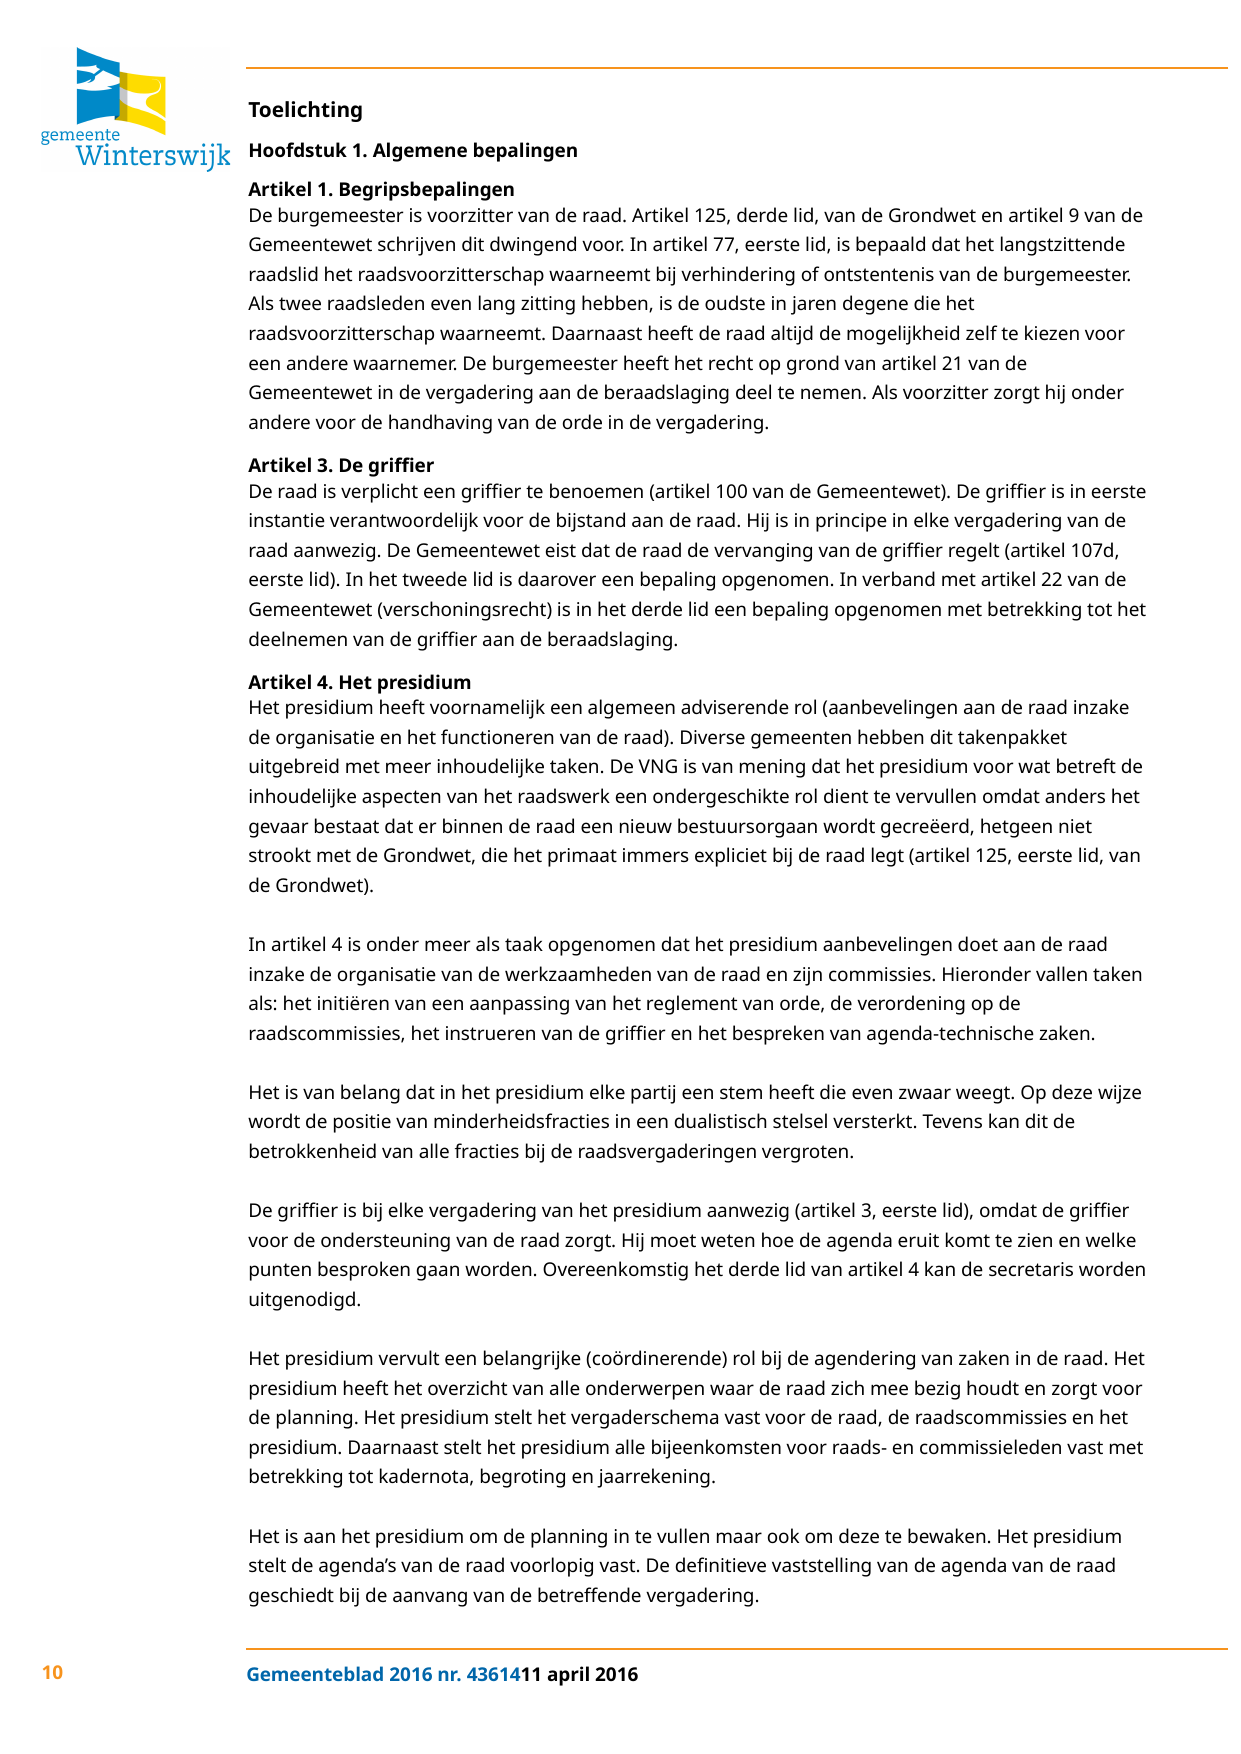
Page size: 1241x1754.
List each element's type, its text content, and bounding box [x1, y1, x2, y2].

text De burgemeester is voorzitter van de raad. Artikel 125, derde lid, van de Grondwet en artikel 9 van de Gemeentewet schrijven dit dwingend voor. In artikel 77, eerste lid, is bepaald dat het langstzittende raadslid het raadsvoorzitterschap waarneemt bij verhindering of ontstentenis van de burgemeester. Als twee raadsleden even lang zitting hebben, is de oudste in jaren degene die het raadsvoorzitterschap waarneemt. Daarnaast heeft de raad altijd de mogelijkheid zelf te kiezen voor een andere waarnemer. De burgemeester heeft het recht op grond van artikel 21 van de Gemeentewet in de vergadering aan de beraadslaging deel te nemen. Als voorzitter zorgt hij onder andere voor de handhaving van de orde in de vergadering. [248, 202, 1152, 435]
text De griffier is bij elke vergadering van het presidium aanwezig (artikel 3, eerste lid), omdat de griffier voor de ondersteuning van de raad zorgt. Hij moet weten hoe de agenda eruit komt te zien en welke punten besproken gaan worden. Overeenkomstig het derde lid van artikel 4 kan de secretaris worden uitgenodigd. [248, 1197, 1152, 1312]
text Het is aan het presidium om de planning in te vullen maar ook om deze te bewaken. Het presidium stelt de agenda’s van de raad voorlopig vast. De definitieve vaststelling van de agenda van de raad geschiedt bij de aanvang van de betreffende vergadering. [248, 1523, 1152, 1608]
text In artikel 4 is onder meer als taak opgenomen dat het presidium aanbevelingen doet aan de raad inzake de organisatie van de werkzaamheden van de raad en zijn commissies. Hieronder vallen taken als: het initiëren van een aanpassing van het reglement van orde, de verordening op de raadscommissies, het instrueren van de griffier en het bespreken van agenda-technische zaken. [248, 931, 1152, 1046]
picture [225, 153, 231, 162]
text Het is van belang dat in het presidium elke partij een stem heeft die even zwaar weegt. Op deze wijze wordt de positie van minderheidsfracties in een dualistisch stelsel versterkt. Tevens kan dit de betrokkenheid van alle fracties bij de raadsvergaderingen vergroten. [248, 1079, 1152, 1164]
text De raad is verplicht een griffier te benoemen (artikel 100 van de Gemeentewet). De griffier is in eerste instantie verantwoordelijk voor de bijstand aan de raad. Hij is in principe in elke vergadering van de raad aanwezig. De Gemeentewet eist dat de raad de vervanging van de griffier regelt (artikel 107d, eerste lid). In het tweede lid is daarover een bepaling opgenomen. In verband met artikel 22 van de Gemeentewet (verschoningsrecht) is in het derde lid een bepaling opgenomen met betrekking tot het deelnemen van de griffier aan de beraadslaging. [248, 478, 1152, 651]
text Het presidium vervult een belangrijke (coördinerende) rol bij de agendering van zaken in de raad. Het presidium heeft het overzicht van alle onderwerpen waar de raad zich mee bezig houdt en zorgt voor de planning. Het presidium stelt het vergaderschema vast voor de raad, de raadscommissies en het presidium. Daarnaast stelt het presidium alle bijeenkomsten voor raads- en commissieleden vast met betrekking tot kadernota, begroting en jaarrekening. [248, 1345, 1152, 1489]
text Artikel 4. Het presidium [248, 669, 1152, 694]
text Artikel 3. De griffier [248, 452, 1152, 478]
picture [41, 47, 231, 172]
text Toelichting [248, 95, 1152, 123]
text Hoofdstuk 1. Algemene bepalingen [248, 137, 1152, 163]
text Artikel 1. Begripsbepalingen [248, 176, 1152, 202]
text Het presidium heeft voornamelijk een algemeen adviserende rol (aanbevelingen aan de raad inzake de organisatie en het functioneren van de raad). Diverse gemeenten hebben dit takenpakket uitgebreid met meer inhoudelijke taken. De VNG is van mening dat het presidium voor wat betreft de inhoudelijke aspecten van het raadswerk een ondergeschikte rol dient te vervullen omdat anders het gevaar bestaat dat er binnen de raad een nieuw bestuursorgaan wordt gecreëerd, hetgeen niet strookt met de Grondwet, die het primaat immers expliciet bij de raad legt (artikel 125, eerste lid, van de Grondwet). [248, 694, 1152, 898]
